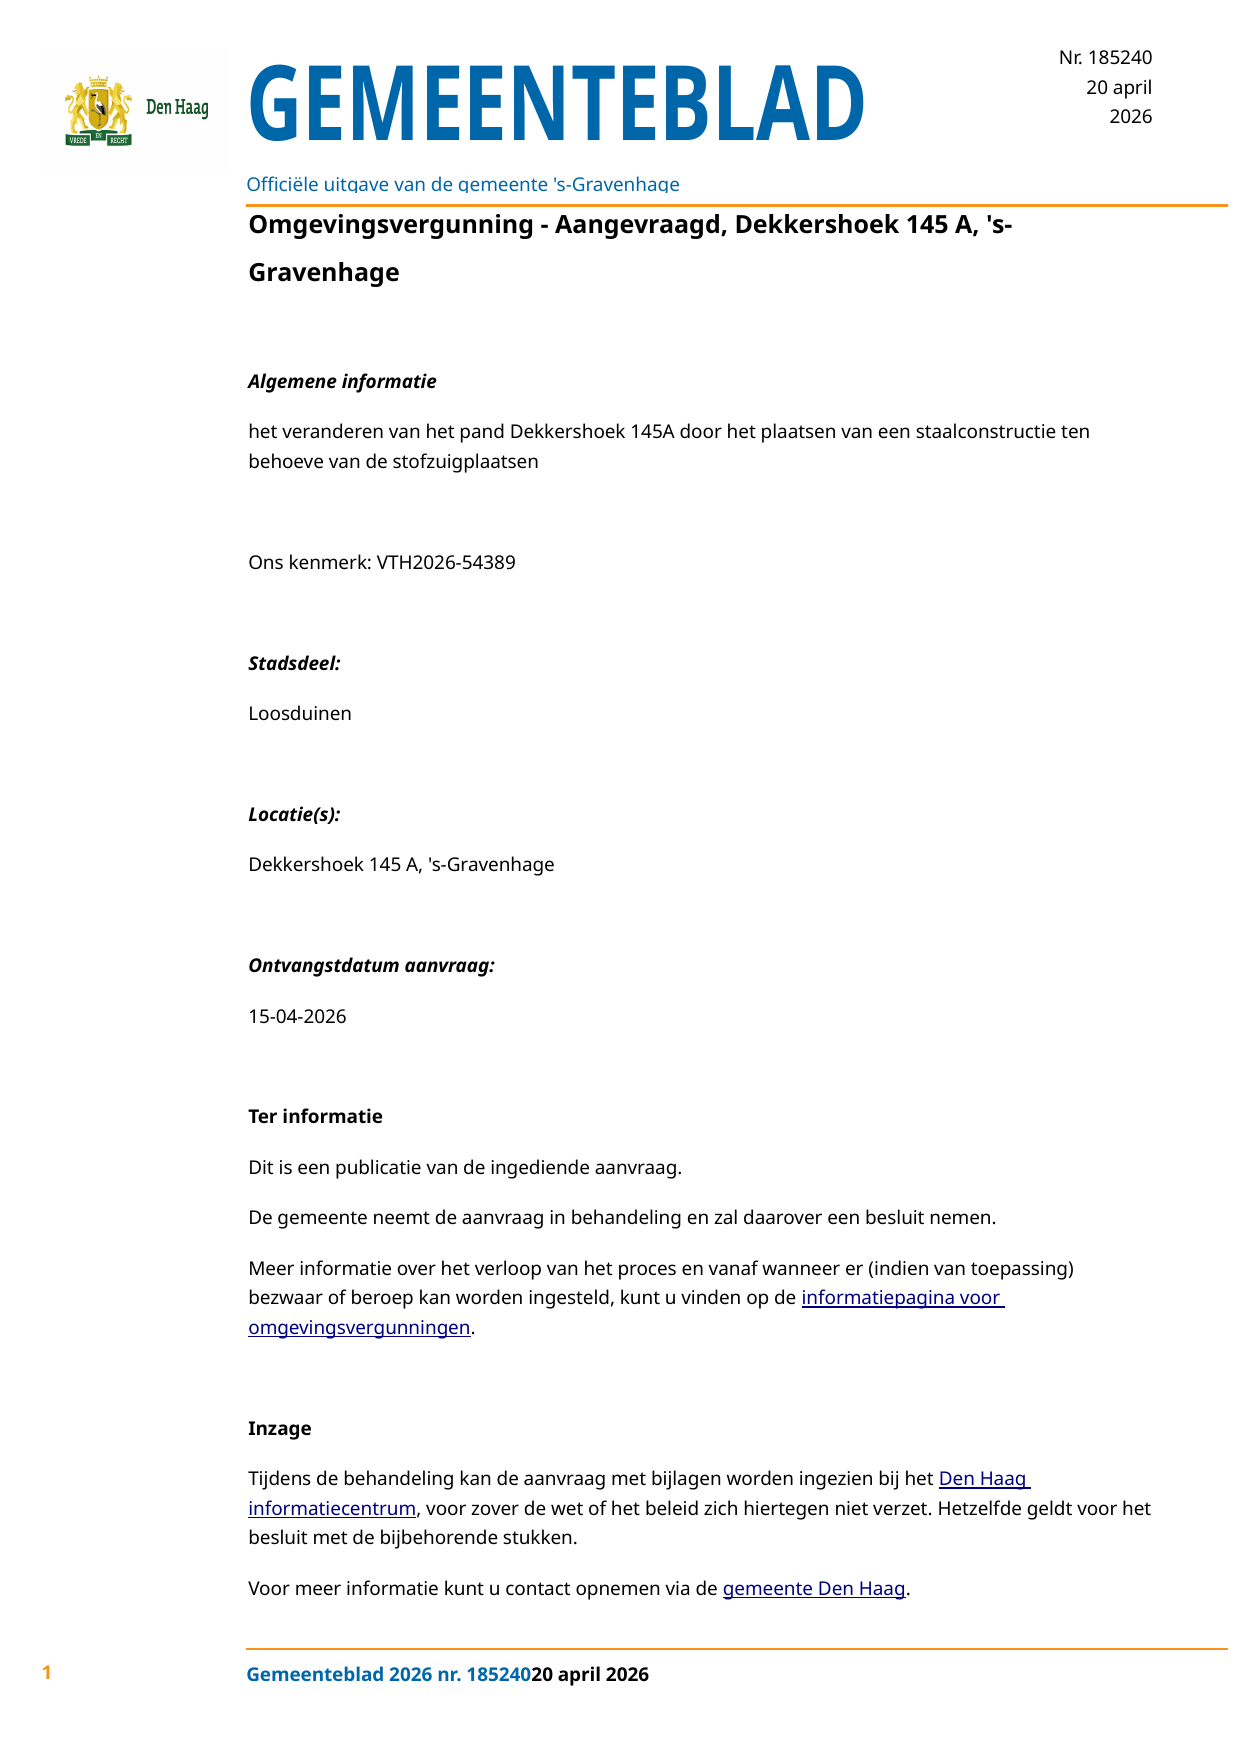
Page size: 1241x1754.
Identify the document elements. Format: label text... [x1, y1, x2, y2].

text het veranderen van het pand Dekkershoek 145A door het plaatsen van een staalconstructie ten behoeve van de stofzuigplaatsen [248, 419, 1152, 474]
text Inzage [248, 1415, 1152, 1441]
text Tijdens de behandeling kan de aanvraag met bijlagen worden ingezien bij het Den Haag informatiecentrum, voor zover de wet of het beleid zich hiertegen niet verzet. Hetzelfde geldt voor het besluit met de bijbehorende stukken. [248, 1465, 1152, 1550]
text Meer informatie over het verloop van het proces en vanaf wanneer er (indien van toepassing) bezwaar of beroep kan worden ingesteld, kunt u vinden op de informatiepagina voor omgevingsvergunningen. [248, 1255, 1152, 1340]
picture [41, 47, 231, 172]
text Dekkershoek 145 A, 's-Gravenhage [248, 852, 1152, 877]
text Dit is een publicatie van de ingediende aanvraag. [248, 1154, 1152, 1180]
text Locatie(s): [248, 801, 1152, 827]
text Ons kenmerk: VTH2026-54389 [248, 549, 1152, 575]
text Ter informatie [248, 1104, 1152, 1129]
text Algemene informatie [248, 368, 1152, 394]
text Omgevingsvergunning - Aangevraagd, Dekkershoek 145 A, 's-Gravenhage [248, 207, 1152, 288]
text Voor meer informatie kunt u contact opnemen via de gemeente Den Haag. [248, 1575, 1152, 1601]
text Stadsdeel: [248, 650, 1152, 676]
text Ontvangstdatum aanvraag: [248, 952, 1152, 978]
text Loosduinen [248, 700, 1152, 726]
text De gemeente neemt de aanvraag in behandeling en zal daarover een besluit nemen. [248, 1204, 1152, 1230]
text 15-04-2026 [248, 1003, 1152, 1029]
